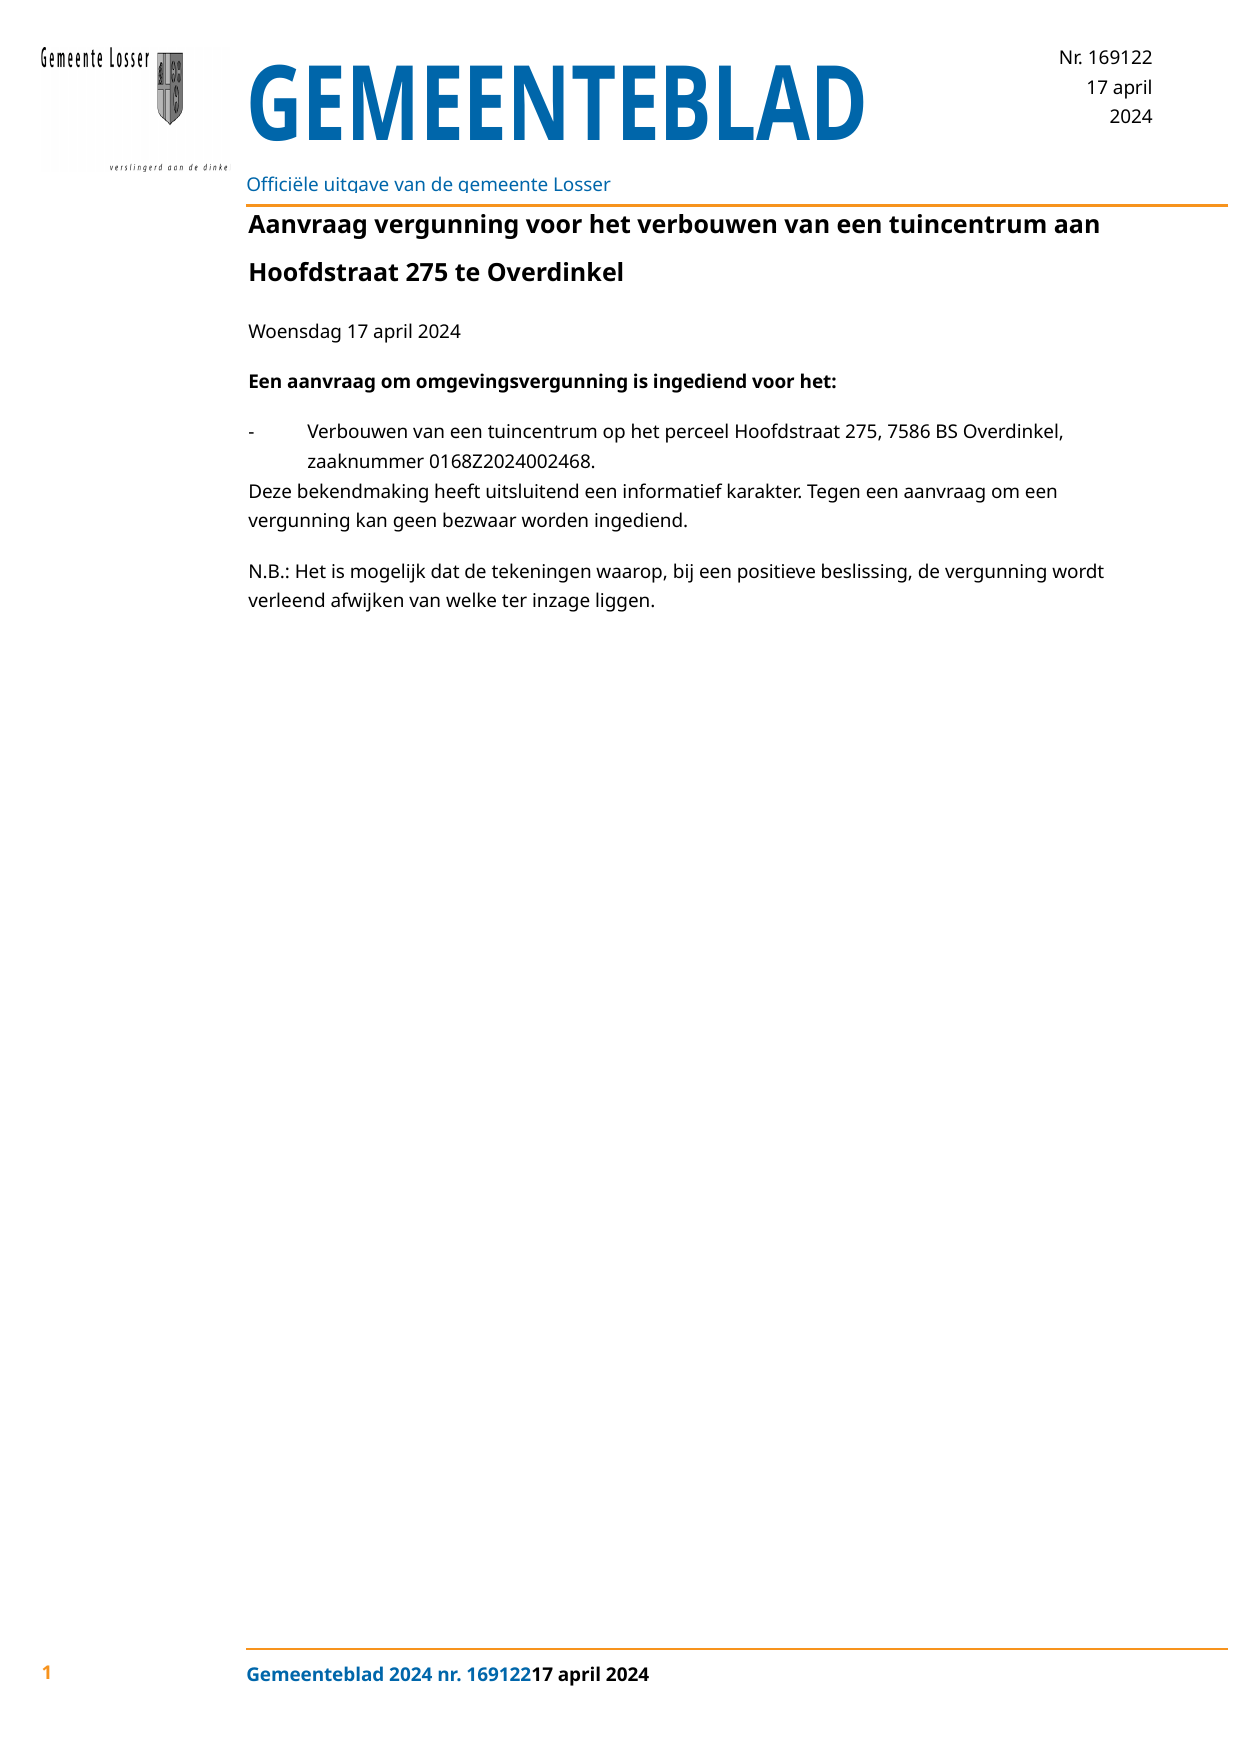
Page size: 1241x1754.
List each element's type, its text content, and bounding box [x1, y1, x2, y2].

text Aanvraag vergunning voor het verbouwen van een tuincentrum aan Hoofdstraat 275 te Overdinkel [248, 207, 1152, 288]
picture [41, 47, 231, 172]
text Een aanvraag om omgevingsvergunning is ingediend voor het: [248, 368, 1152, 394]
text Deze bekendmaking heeft uitsluitend een informatief karakter. Tegen een aanvraag om een vergunning kan geen bezwaar worden ingediend. [248, 478, 1152, 533]
list Verbouwen van een tuincentrum op het perceel Hoofdstraat 275, 7586 BS Overdinkel, zaaknummer 0168Z2024002468. [248, 419, 1152, 474]
text Woensdag 17 april 2024 [248, 318, 1152, 344]
text N.B.: Het is mogelijk dat de tekeningen waarop, bij een positieve beslissing, de vergunning wordt verleend afwijken van welke ter inzage liggen. [248, 558, 1152, 613]
